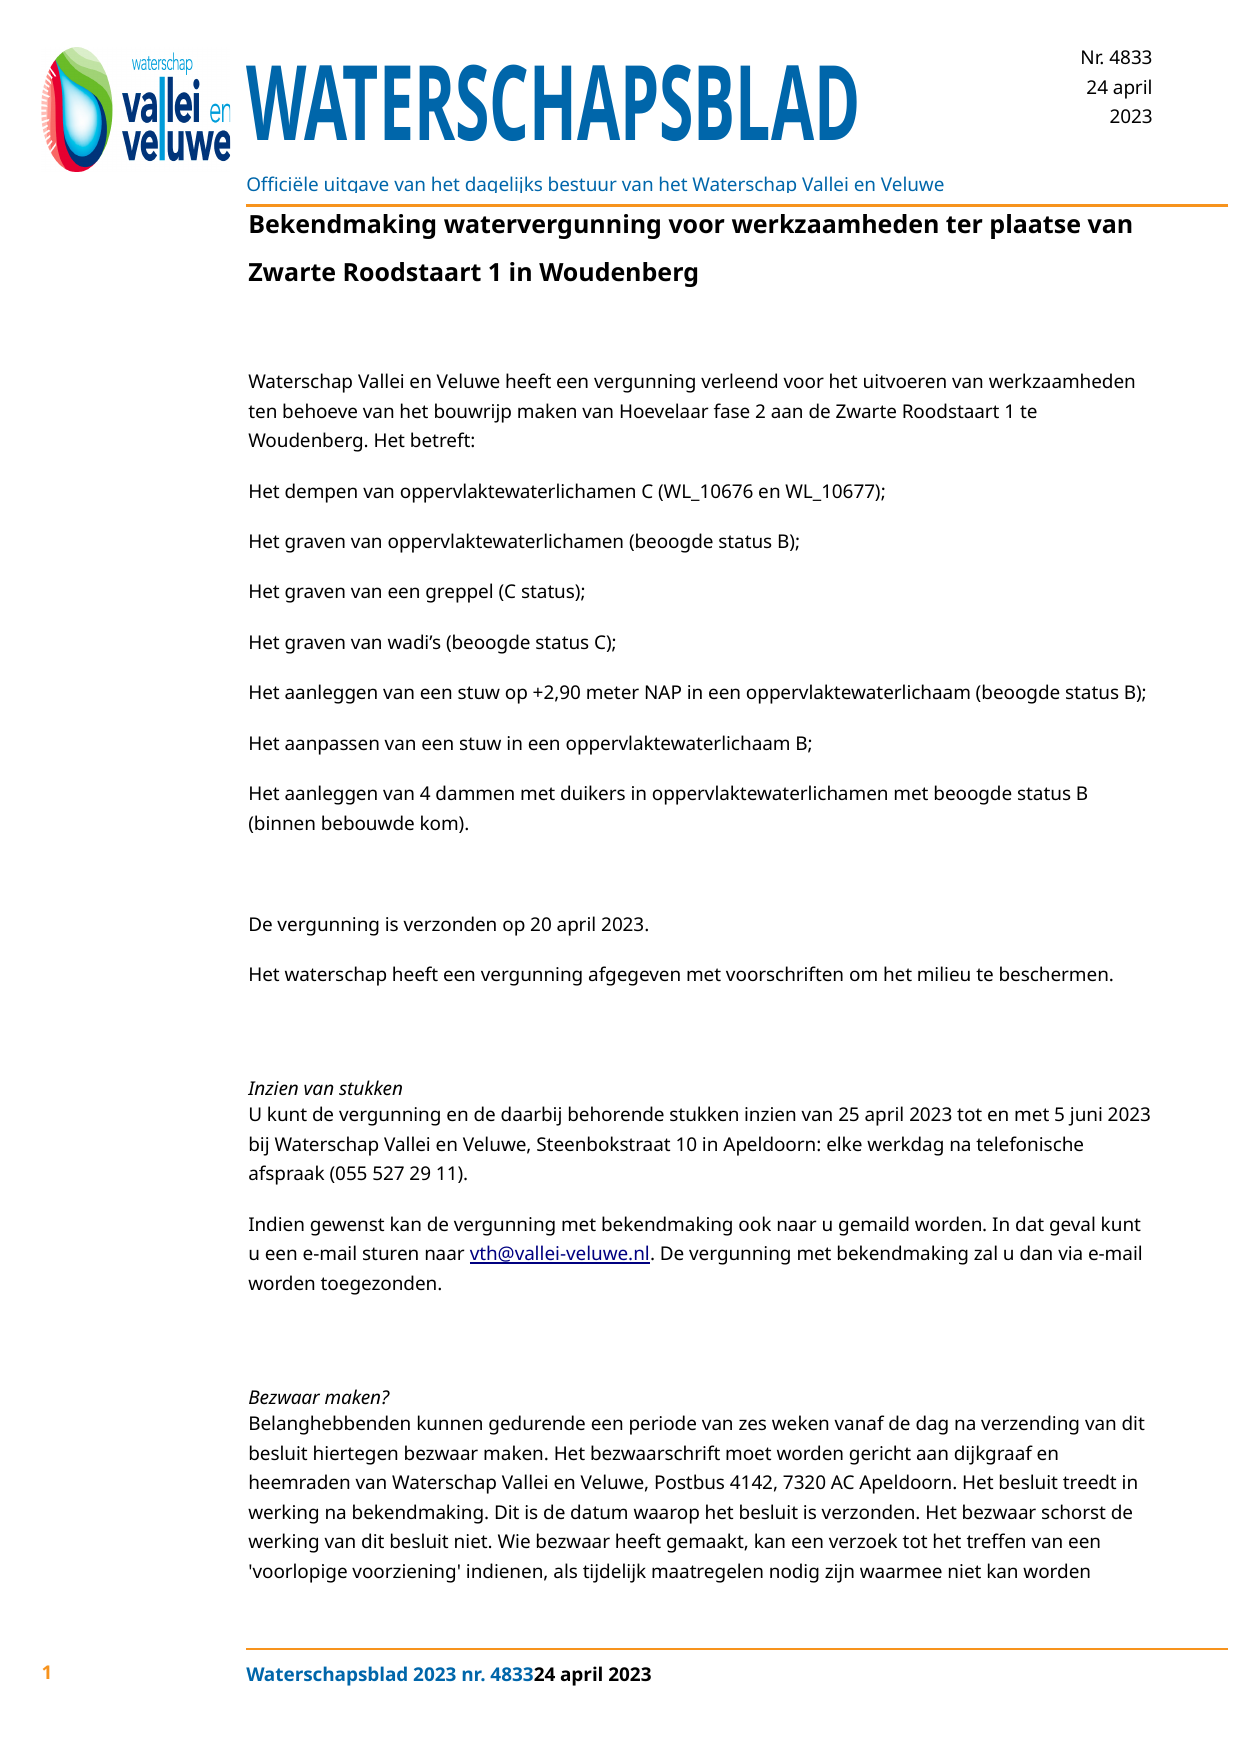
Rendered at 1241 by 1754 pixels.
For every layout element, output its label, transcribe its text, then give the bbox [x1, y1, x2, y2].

text Bezwaar maken? [248, 1384, 1152, 1410]
text Het graven van oppervlaktewaterlichamen (beoogde status B); [248, 528, 1152, 554]
text De vergunning is verzonden op 20 april 2023. [248, 911, 1152, 937]
text Het graven van wadi’s (beoogde status C); [248, 629, 1152, 655]
text Waterschap Vallei en Veluwe heeft een vergunning verleend voor het uitvoeren van werkzaamheden ten behoeve van het bouwrijp maken van Hoevelaar fase 2 aan de Zwarte Roodstaart 1 te Woudenberg. Het betreft: [248, 368, 1152, 453]
text Het dempen van oppervlaktewaterlichamen C (WL_10676 en WL_10677); [248, 478, 1152, 504]
text Bekendmaking watervergunning voor werkzaamheden ter plaatse van Zwarte Roodstaart 1 in Woudenberg [248, 207, 1152, 288]
text Het graven van een greppel (C status); [248, 579, 1152, 604]
text Het aanleggen van een stuw op +2,90 meter NAP in een oppervlaktewaterlichaam (beoogde status B); [248, 679, 1152, 705]
text Het aanleggen van 4 dammen met duikers in oppervlaktewaterlichamen met beoogde status B (binnen bebouwde kom). [248, 780, 1152, 836]
text Het waterschap heeft een vergunning afgegeven met voorschriften om het milieu te beschermen. [248, 961, 1152, 987]
text Indien gewenst kan de vergunning met bekendmaking ook naar u gemaild worden. In dat geval kunt u een e-mail sturen naar vth@vallei-veluwe.nl. De vergunning met bekendmaking zal u dan via e-mail worden toegezonden. [248, 1211, 1152, 1296]
text Het aanpassen van een stuw in een oppervlaktewaterlichaam B; [248, 730, 1152, 756]
text U kunt de vergunning en de daarbij behorende stukken inzien van 25 april 2023 tot en met 5 juni 2023 bij Waterschap Vallei en Veluwe, Steenbokstraat 10 in Apeldoorn: elke werkdag na telefonische afspraak (055 527 29 11). [248, 1101, 1152, 1186]
text Belanghebbenden kunnen gedurende een periode van zes weken vanaf de dag na verzending van dit besluit hiertegen bezwaar maken. Het bezwaarschrift moet worden gericht aan dijkgraaf en heemraden van Waterschap Vallei en Veluwe, Postbus 4142, 7320 AC Apeldoorn. Het besluit treedt in werking na bekendmaking. Dit is de datum waarop het besluit is verzonden. Het bezwaar schorst de werking van dit besluit niet. Wie bezwaar heeft gemaakt, kan een verzoek tot het treffen van een 'voorlopige voorziening' indienen, als tijdelijk maatregelen nodig zijn waarmee niet kan worden [248, 1410, 1152, 1584]
picture [41, 47, 231, 172]
text Inzien van stukken [248, 1076, 1152, 1101]
